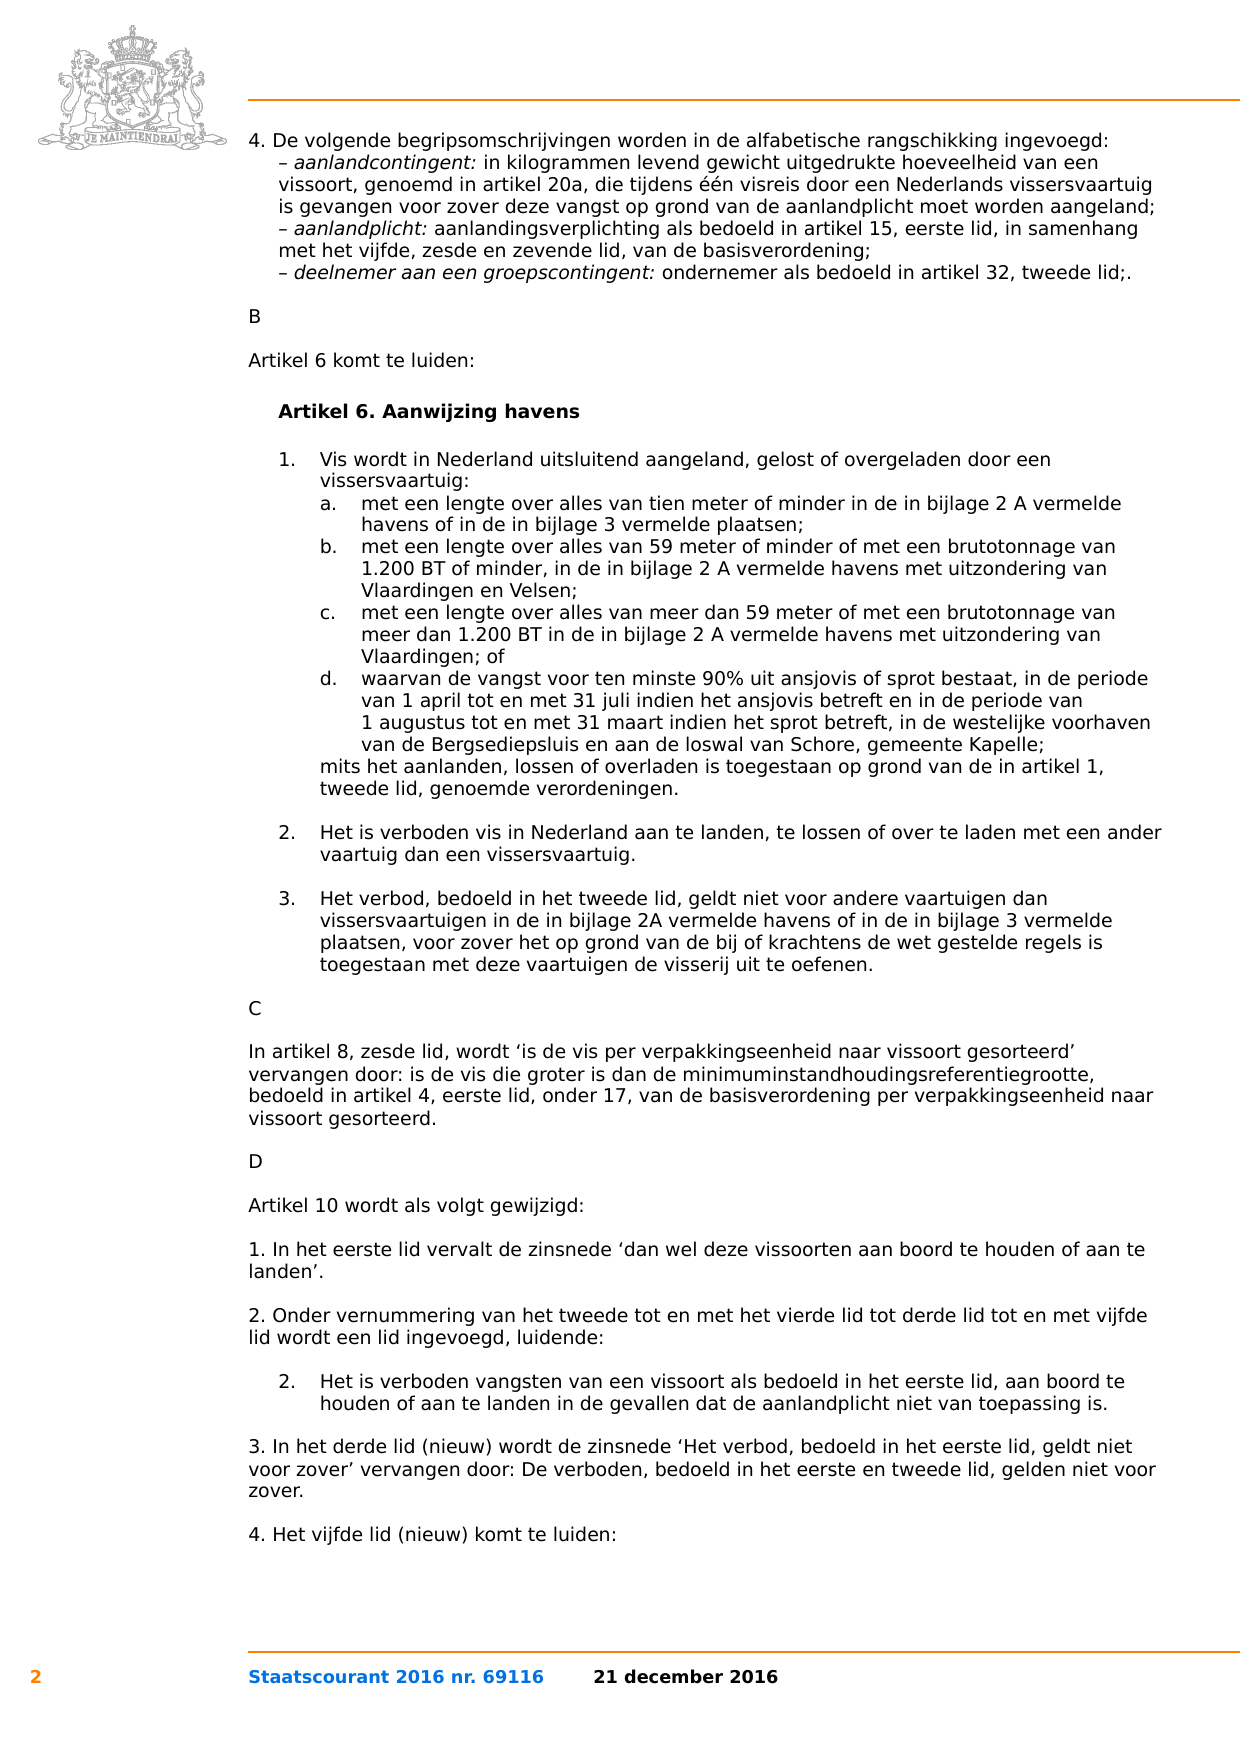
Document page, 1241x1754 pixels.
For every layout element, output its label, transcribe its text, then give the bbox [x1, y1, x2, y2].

text 4. De volgende begripsomschrijvingen worden in de alfabetische rangschikking ingevoegd: [248, 130, 1163, 152]
text 1. In het eerste lid vervalt de zinsnede ‘dan wel deze vissoorten aan boord te houden of aan te landen’. [248, 1239, 1163, 1283]
text B [248, 306, 1163, 328]
text 3. In het derde lid (nieuw) wordt de zinsnede ‘Het verbod, bedoeld in het eerste lid, geldt niet voor zover’ vervangen door: De verboden, bedoeld in het eerste en tweede lid, gelden niet voor zover. [248, 1436, 1163, 1502]
text c. met een lengte over alles van meer dan 59 meter of met een brutotonnage van meer dan 1.200 BT in de in bijlage 2 A vermelde havens met uitzondering van Vlaardingen; of [319, 602, 1163, 668]
text Artikel 10 wordt als volgt gewijzigd: [248, 1195, 1163, 1217]
text – deelnemer aan een groepscontingent: ondernemer als bedoeld in artikel 32, tweede lid;. [278, 262, 1163, 284]
text a. met een lengte over alles van tien meter of minder in de in bijlage 2 A vermelde havens of in de in bijlage 3 vermelde plaatsen; [319, 492, 1163, 536]
text 2. Het is verboden vangsten van een vissoort als bedoeld in het eerste lid, aan boord te houden of aan te landen in de gevallen dat de aanlandplicht niet van toepassing is. [278, 1371, 1163, 1414]
text Artikel 6 komt te luiden: [248, 349, 1163, 371]
text D [248, 1151, 1163, 1173]
text In artikel 8, zesde lid, wordt ‘is de vis per verpakkingseenheid naar vissoort gesorteerd’ vervangen door: is de vis die groter is dan de minimuminstandhoudingsreferentiegrootte, bedoeld in artikel 4, eerste lid, onder 17, van de basisverordening per verpakkingseenheid naar vissoort gesorteerd. [248, 1041, 1163, 1129]
text – aanlandcontingent: in kilogrammen levend gewicht uitgedrukte hoeveelheid van een vissoort, genoemd in artikel 20a, die tijdens één visreis door een Nederlands vissersvaartuig is gevangen voor zover deze vangst op grond van de aanlandplicht moet worden aangeland; [278, 152, 1163, 218]
text 2. Onder vernummering van het tweede tot en met het vierde lid tot derde lid tot en met vijfde lid wordt een lid ingevoegd, luidende: [248, 1305, 1163, 1349]
picture [38, 25, 227, 150]
text 3. Het verbod, bedoeld in het tweede lid, geldt niet voor andere vaartuigen dan vissersvaartuigen in de in bijlage 2A vermelde havens of in de in bijlage 3 vermelde plaatsen, voor zover het op grond van de bij of krachtens de wet gestelde regels is toegestaan met deze vaartuigen de visserij uit te oefenen. [278, 888, 1163, 976]
text 1. Vis wordt in Nederland uitsluitend aangeland, gelost of overgeladen door een vissersvaartuig: [278, 448, 1163, 492]
text – aanlandplicht: aanlandingsverplichting als bedoeld in artikel 15, eerste lid, in samenhang met het vijfde, zesde en zevende lid, van de basisverordening; [278, 218, 1163, 262]
text C [248, 998, 1163, 1019]
text 4. Het vijfde lid (nieuw) komt te luiden: [248, 1524, 1163, 1546]
text d. waarvan de vangst voor ten minste 90% uit ansjovis of sprot bestaat, in de periode van 1 april tot en met 31 juli indien het ansjovis betreft en in de periode van 1 augustus tot en met 31 maart indien het sprot betreft, in de westelijke voorhaven van de Bergsediepsluis en aan de loswal van Schore, gemeente Kapelle; [319, 668, 1163, 756]
text b. met een lengte over alles van 59 meter of minder of met een brutotonnage van 1.200 BT of minder, in de in bijlage 2 A vermelde havens met uitzondering van Vlaardingen en Velsen; [319, 536, 1163, 602]
subtitle Artikel 6. Aanwijzing havens [278, 401, 1163, 423]
text 2. Het is verboden vis in Nederland aan te landen, te lossen of over te laden met een ander vaartuig dan een vissersvaartuig. [278, 822, 1163, 866]
text mits het aanlanden, lossen of overladen is toegestaan op grond van de in artikel 1, tweede lid, genoemde verordeningen. [319, 756, 1163, 800]
